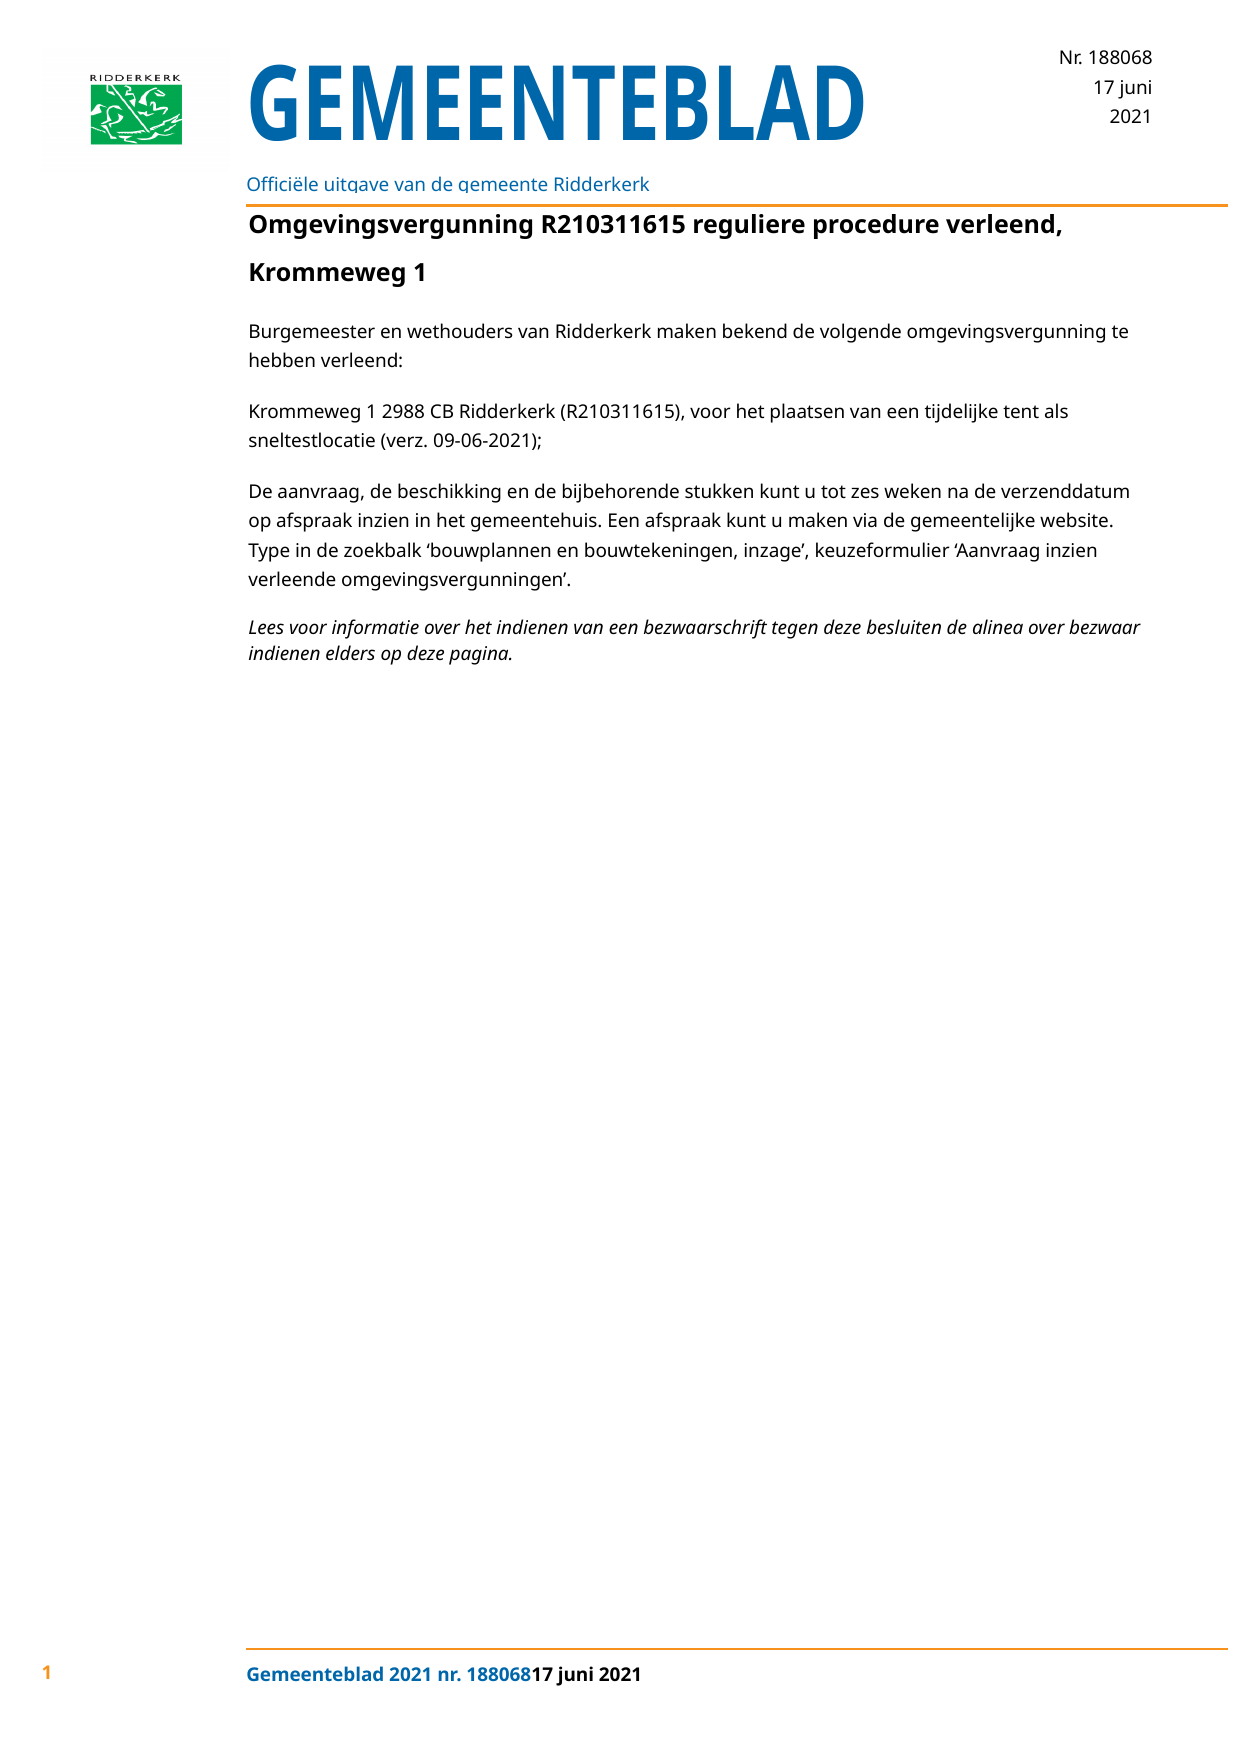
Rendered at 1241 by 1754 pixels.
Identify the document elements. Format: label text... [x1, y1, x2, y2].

text Krommeweg 1 2988 CB Ridderkerk (R210311615), voor het plaatsen van een tijdelijke tent als sneltestlocatie (verz. 09-06-2021); [248, 398, 1152, 453]
text Omgevingsvergunning R210311615 reguliere procedure verleend, Krommeweg 1 [248, 207, 1152, 288]
text De aanvraag, de beschikking en de bijbehorende stukken kunt u tot zes weken na de verzenddatum op afspraak inzien in het gemeentehuis. Een afspraak kunt u maken via de gemeentelijke website. Type in de zoekbalk ‘bouwplannen en bouwtekeningen, inzage’, keuzeformulier ‘Aanvraag inzien verleende omgevingsvergunningen’. [248, 478, 1152, 592]
picture [41, 47, 231, 172]
text Burgemeester en wethouders van Ridderkerk maken bekend de volgende omgevingsvergunning te hebben verleend: [248, 318, 1152, 373]
text Lees voor informatie over het indienen van een bezwaarschrift tegen deze besluiten de alinea over bezwaar indienen elders op deze pagina. [248, 614, 1152, 666]
